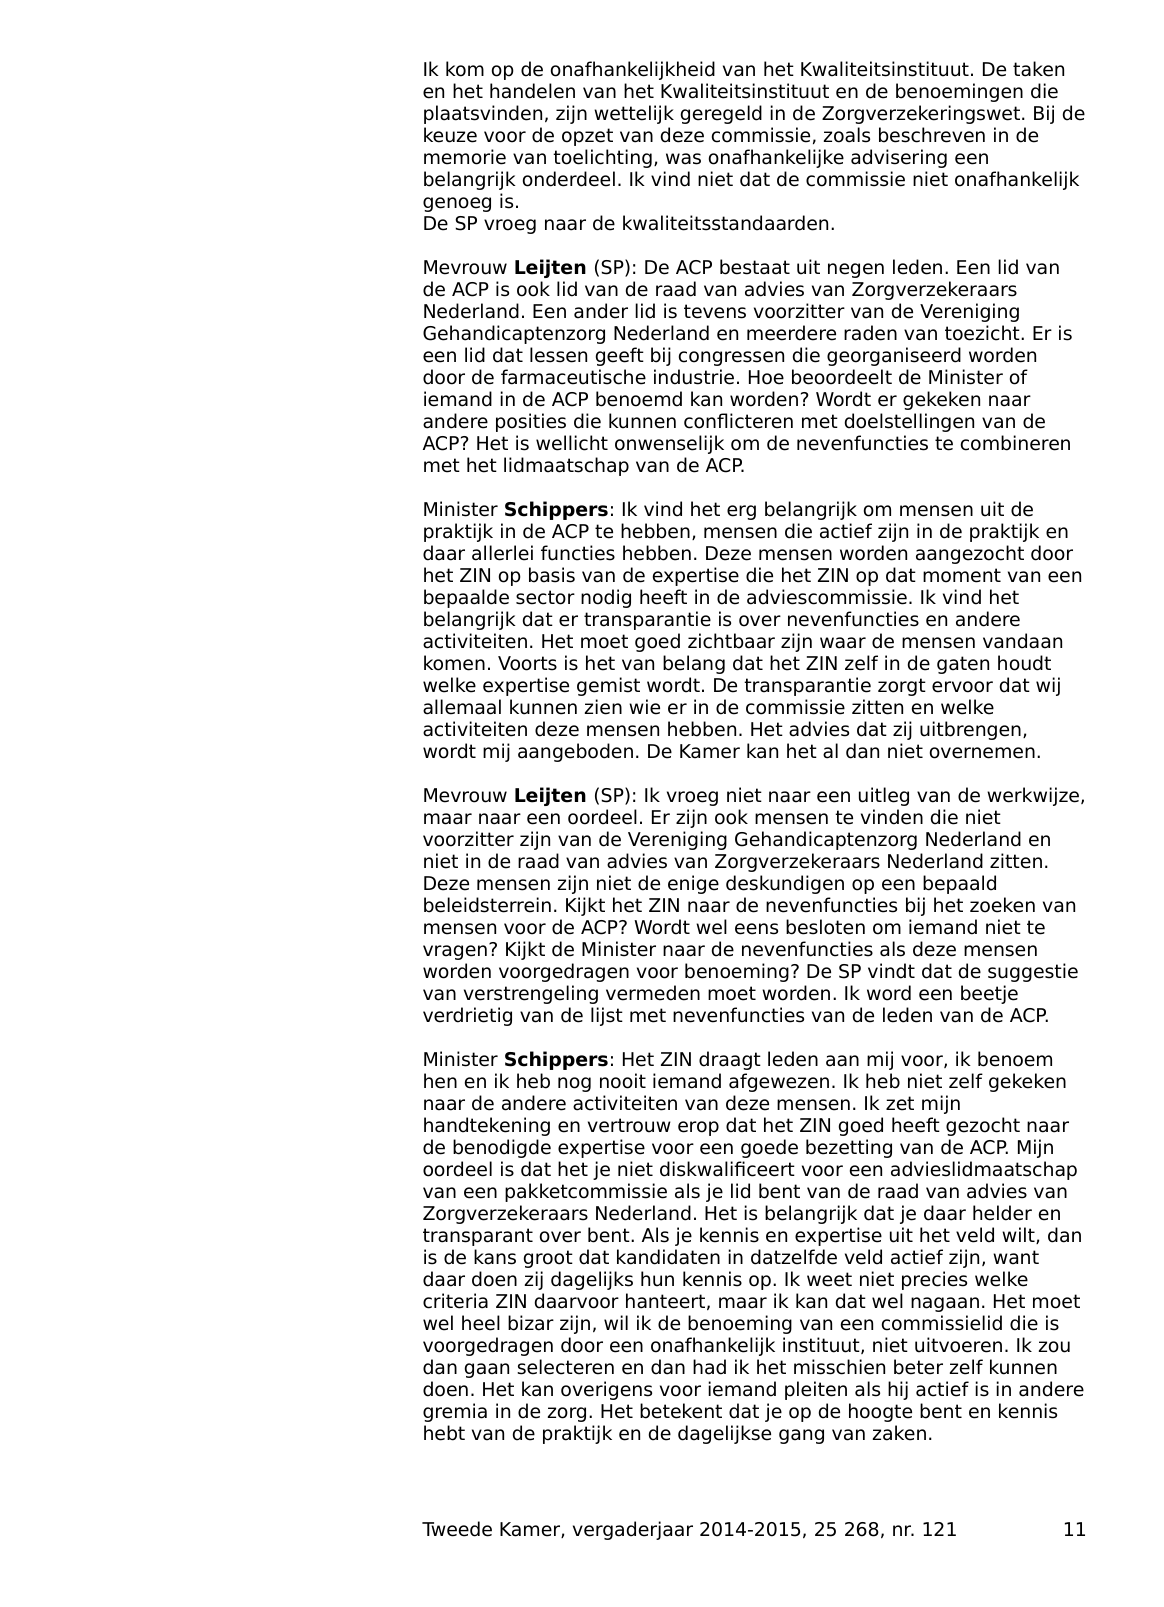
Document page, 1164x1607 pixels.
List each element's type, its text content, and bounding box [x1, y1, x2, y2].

text Mevrouw Leijten (SP): Ik vroeg niet naar een uitleg van de werkwijze, maar naar een oordeel. Er zijn ook mensen te vinden die niet voorzitter zijn van de Vereniging Gehandicaptenzorg Nederland en niet in de raad van advies van Zorgverzekeraars Nederland zitten. Deze mensen zijn niet de enige deskundigen op een bepaald beleidsterrein. Kijkt het ZIN naar de nevenfuncties bij het zoeken van mensen voor de ACP? Wordt wel eens besloten om iemand niet te vragen? Kijkt de Minister naar de nevenfuncties als deze mensen worden voorgedragen voor benoeming? De SP vindt dat de suggestie van verstrengeling vermeden moet worden. Ik word een beetje verdrietig van de lijst met nevenfuncties van de leden van de ACP. [422, 785, 1087, 1027]
text Mevrouw Leijten (SP): De ACP bestaat uit negen leden. Een lid van de ACP is ook lid van de raad van advies van Zorgverzekeraars Nederland. Een ander lid is tevens voorzitter van de Vereniging Gehandicaptenzorg Nederland en meerdere raden van toezicht. Er is een lid dat lessen geeft bij congressen die georganiseerd worden door de farmaceutische industrie. Hoe beoordeelt de Minister of iemand in de ACP benoemd kan worden? Wordt er gekeken naar andere posities die kunnen conflicteren met doelstellingen van de ACP? Het is wellicht onwenselijk om de nevenfuncties te combineren met het lidmaatschap van de ACP. [422, 257, 1087, 477]
text De SP vroeg naar de kwaliteitsstandaarden. [422, 213, 1087, 235]
text Minister Schippers: Het ZIN draagt leden aan mij voor, ik benoem hen en ik heb nog nooit iemand afgewezen. Ik heb niet zelf gekeken naar de andere activiteiten van deze mensen. Ik zet mijn handtekening en vertrouw erop dat het ZIN goed heeft gezocht naar de benodigde expertise voor een goede bezetting van de ACP. Mijn oordeel is dat het je niet diskwalificeert voor een advieslidmaatschap van een pakketcommissie als je lid bent van de raad van advies van Zorgverzekeraars Nederland. Het is belangrijk dat je daar helder en transparant over bent. Als je kennis en expertise uit het veld wilt, dan is de kans groot dat kandidaten in datzelfde veld actief zijn, want daar doen zij dagelijks hun kennis op. Ik weet niet precies welke criteria ZIN daarvoor hanteert, maar ik kan dat wel nagaan. Het moet wel heel bizar zijn, wil ik de benoeming van een commissielid die is voorgedragen door een onafhankelijk instituut, niet uitvoeren. Ik zou dan gaan selecteren en dan had ik het misschien beter zelf kunnen doen. Het kan overigens voor iemand pleiten als hij actief is in andere gremia in de zorg. Het betekent dat je op de hoogte bent en kennis hebt van de praktijk en de dagelijkse gang van zaken. [422, 1049, 1087, 1444]
text Minister Schippers: Ik vind het erg belangrijk om mensen uit de praktijk in de ACP te hebben, mensen die actief zijn in de praktijk en daar allerlei functies hebben. Deze mensen worden aangezocht door het ZIN op basis van de expertise die het ZIN op dat moment van een bepaalde sector nodig heeft in de adviescommissie. Ik vind het belangrijk dat er transparantie is over nevenfuncties en andere activiteiten. Het moet goed zichtbaar zijn waar de mensen vandaan komen. Voorts is het van belang dat het ZIN zelf in de gaten houdt welke expertise gemist wordt. De transparantie zorgt ervoor dat wij allemaal kunnen zien wie er in de commissie zitten en welke activiteiten deze mensen hebben. Het advies dat zij uitbrengen, wordt mij aangeboden. De Kamer kan het al dan niet overnemen. [422, 499, 1087, 763]
text Ik kom op de onafhankelijkheid van het Kwaliteitsinstituut. De taken en het handelen van het Kwaliteitsinstituut en de benoemingen die plaatsvinden, zijn wettelijk geregeld in de Zorgverzekeringswet. Bij de keuze voor de opzet van deze commissie, zoals beschreven in de memorie van toelichting, was onafhankelijke advisering een belangrijk onderdeel. Ik vind niet dat de commissie niet onafhankelijk genoeg is. [422, 59, 1087, 213]
